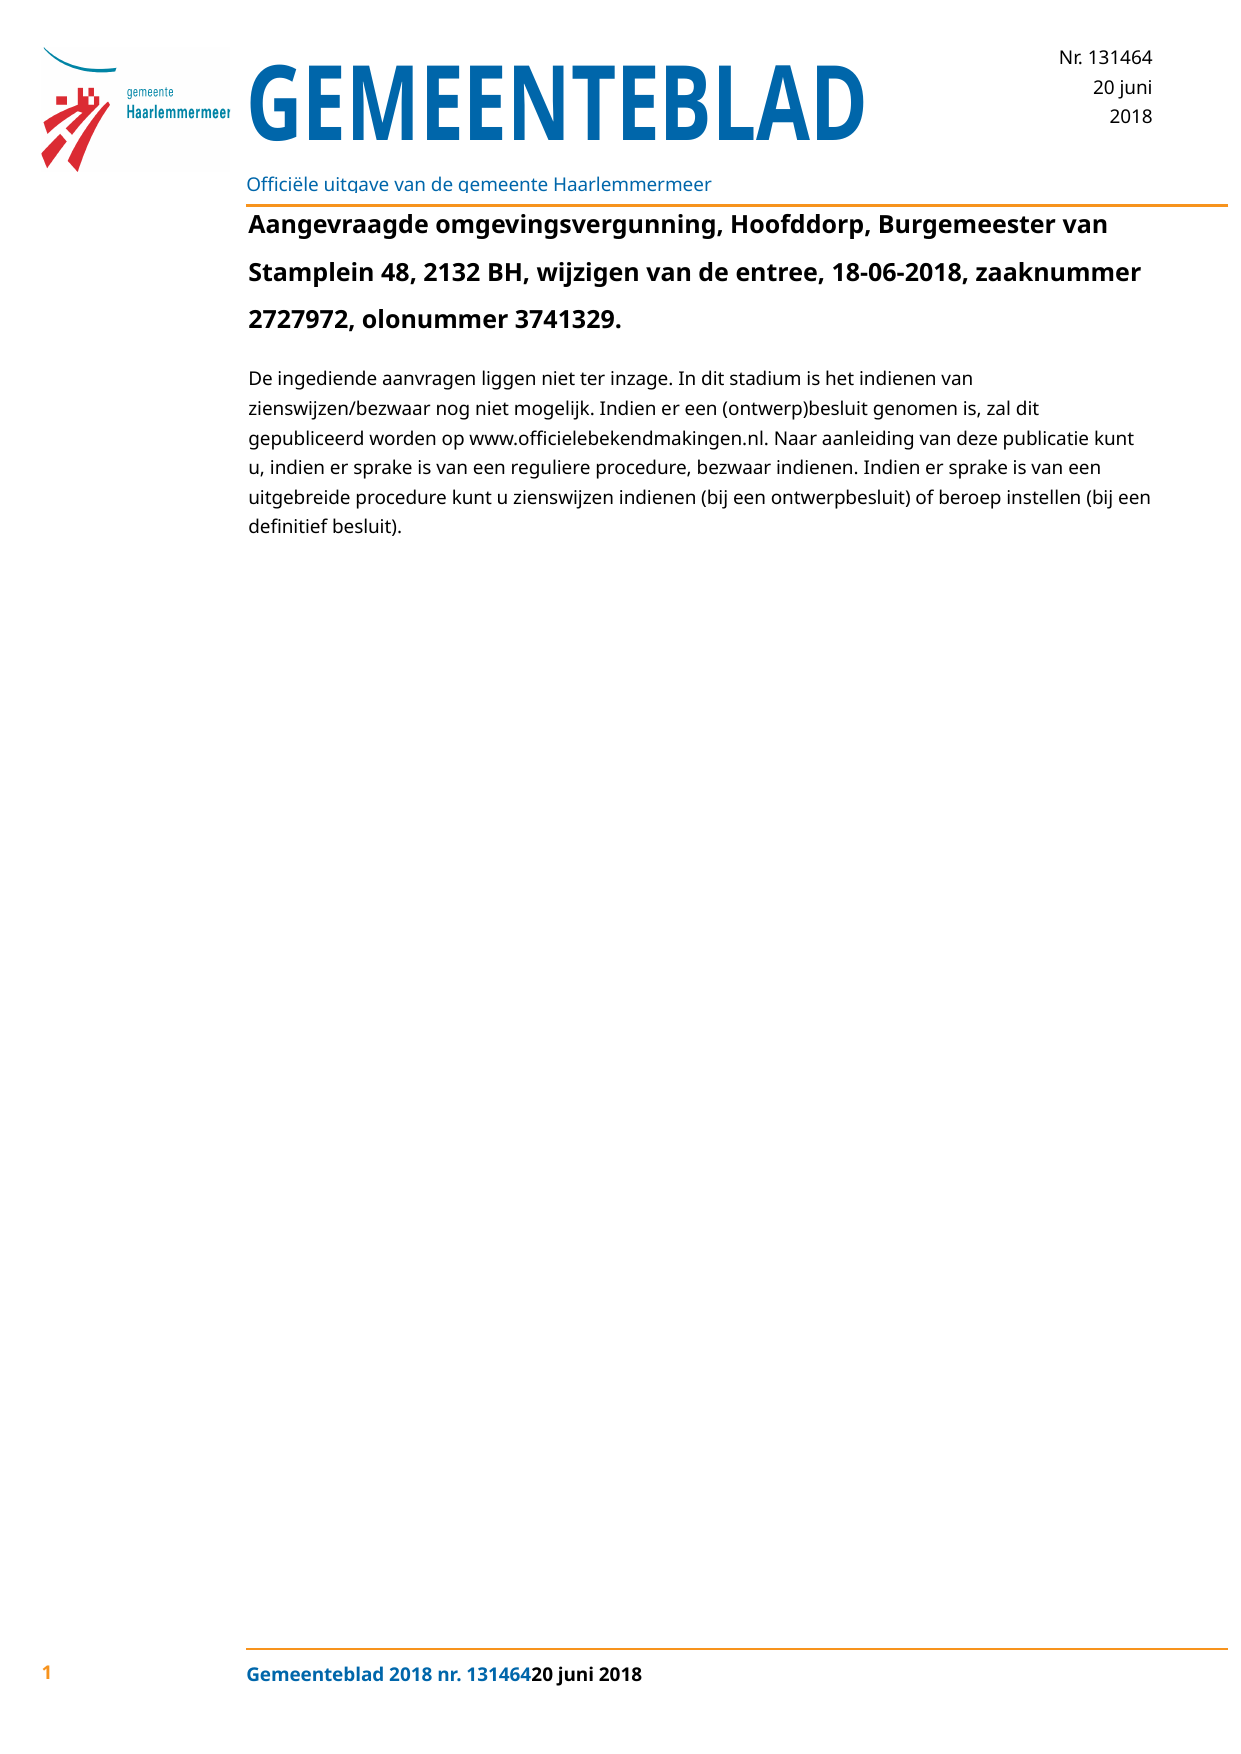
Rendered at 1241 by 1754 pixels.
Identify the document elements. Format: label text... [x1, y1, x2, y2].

text De ingediende aanvragen liggen niet ter inzage. In dit stadium is het indienen van zienswijzen/bezwaar nog niet mogelijk. Indien er een (ontwerp)besluit genomen is, zal dit gepubliceerd worden op www.officielebekendmakingen.nl. Naar aanleiding van deze publicatie kunt u, indien er sprake is van een reguliere procedure, bezwaar indienen. Indien er sprake is van een uitgebreide procedure kunt u zienswijzen indienen (bij een ontwerpbesluit) of beroep instellen (bij een definitief besluit). [248, 366, 1152, 539]
text Aangevraagde omgevingsvergunning, Hoofddorp, Burgemeester van Stamplein 48, 2132 BH, wijzigen van de entree, 18-06-2018, zaaknummer 2727972, olonummer 3741329. [248, 207, 1152, 336]
picture [41, 47, 231, 172]
